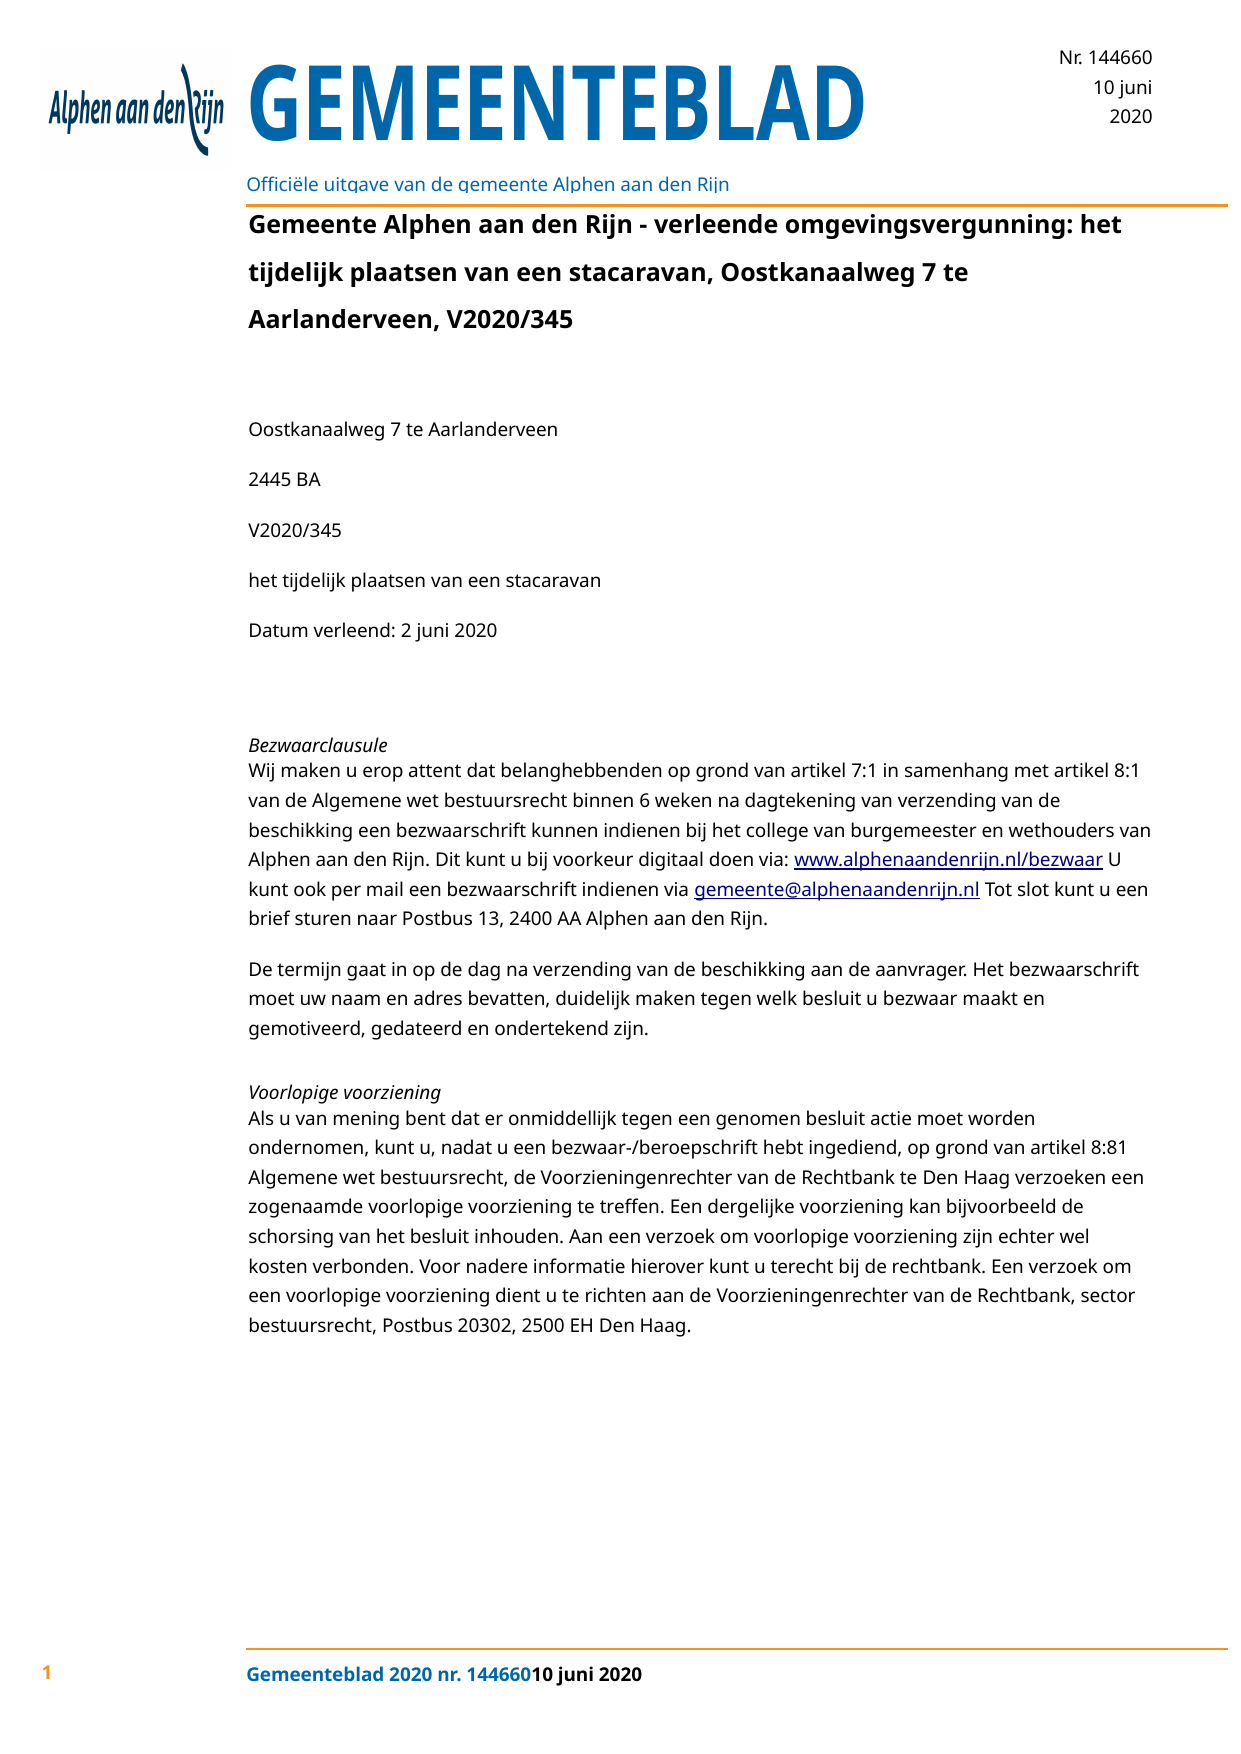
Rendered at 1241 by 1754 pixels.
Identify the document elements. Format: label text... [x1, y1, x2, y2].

text Datum verleend: 2 juni 2020 [248, 618, 1152, 643]
text De termijn gaat in op de dag na verzending van de beschikking aan de aanvrager. Het bezwaarschrift moet uw naam en adres bevatten, duidelijk maken tegen welk besluit u bezwaar maakt en gemotiveerd, gedateerd en ondertekend zijn. [248, 956, 1152, 1041]
text Bezwaarclausule [248, 732, 1152, 758]
text 2445 BA [248, 466, 1152, 492]
text V2020/345 [248, 517, 1152, 542]
text Gemeente Alphen aan den Rijn - verleende omgevingsvergunning: het tijdelijk plaatsen van een stacaravan, Oostkanaalweg 7 te Aarlanderveen, V2020/345 [248, 207, 1152, 336]
text het tijdelijk plaatsen van een stacaravan [248, 567, 1152, 593]
text Als u van mening bent dat er onmiddellijk tegen een genomen besluit actie moet worden ondernomen, kunt u, nadat u een bezwaar-/beroepschrift hebt ingediend, op grond van artikel 8:81 Algemene wet bestuursrecht, de Voorzieningenrechter van de Rechtbank te Den Haag verzoeken een zogenaamde voorlopige voorziening te treffen. Een dergelijke voorziening kan bijvoorbeeld de schorsing van het besluit inhouden. Aan een verzoek om voorlopige voorziening zijn echter wel kosten verbonden. Voor nadere informatie hierover kunt u terecht bij de rechtbank. Een verzoek om een voorlopige voorziening dient u te richten aan de Voorzieningenrechter van de Rechtbank, sector bestuursrecht, Postbus 20302, 2500 EH Den Haag. [248, 1105, 1152, 1338]
picture [41, 47, 231, 172]
text Voorlopige voorziening [248, 1079, 1152, 1105]
text Oostkanaalweg 7 te Aarlanderveen [248, 416, 1152, 442]
text Wij maken u erop attent dat belanghebbenden op grond van artikel 7:1 in samenhang met artikel 8:1 van de Algemene wet bestuursrecht binnen 6 weken na dagtekening van verzending van de beschikking een bezwaarschrift kunnen indienen bij het college van burgemeester en wethouders van Alphen aan den Rijn. Dit kunt u bij voorkeur digitaal doen via: www.alphenaandenrijn.nl/bezwaar U kunt ook per mail een bezwaarschrift indienen via gemeente@alphenaandenrijn.nl Tot slot kunt u een brief sturen naar Postbus 13, 2400 AA Alphen aan den Rijn. [248, 758, 1152, 931]
